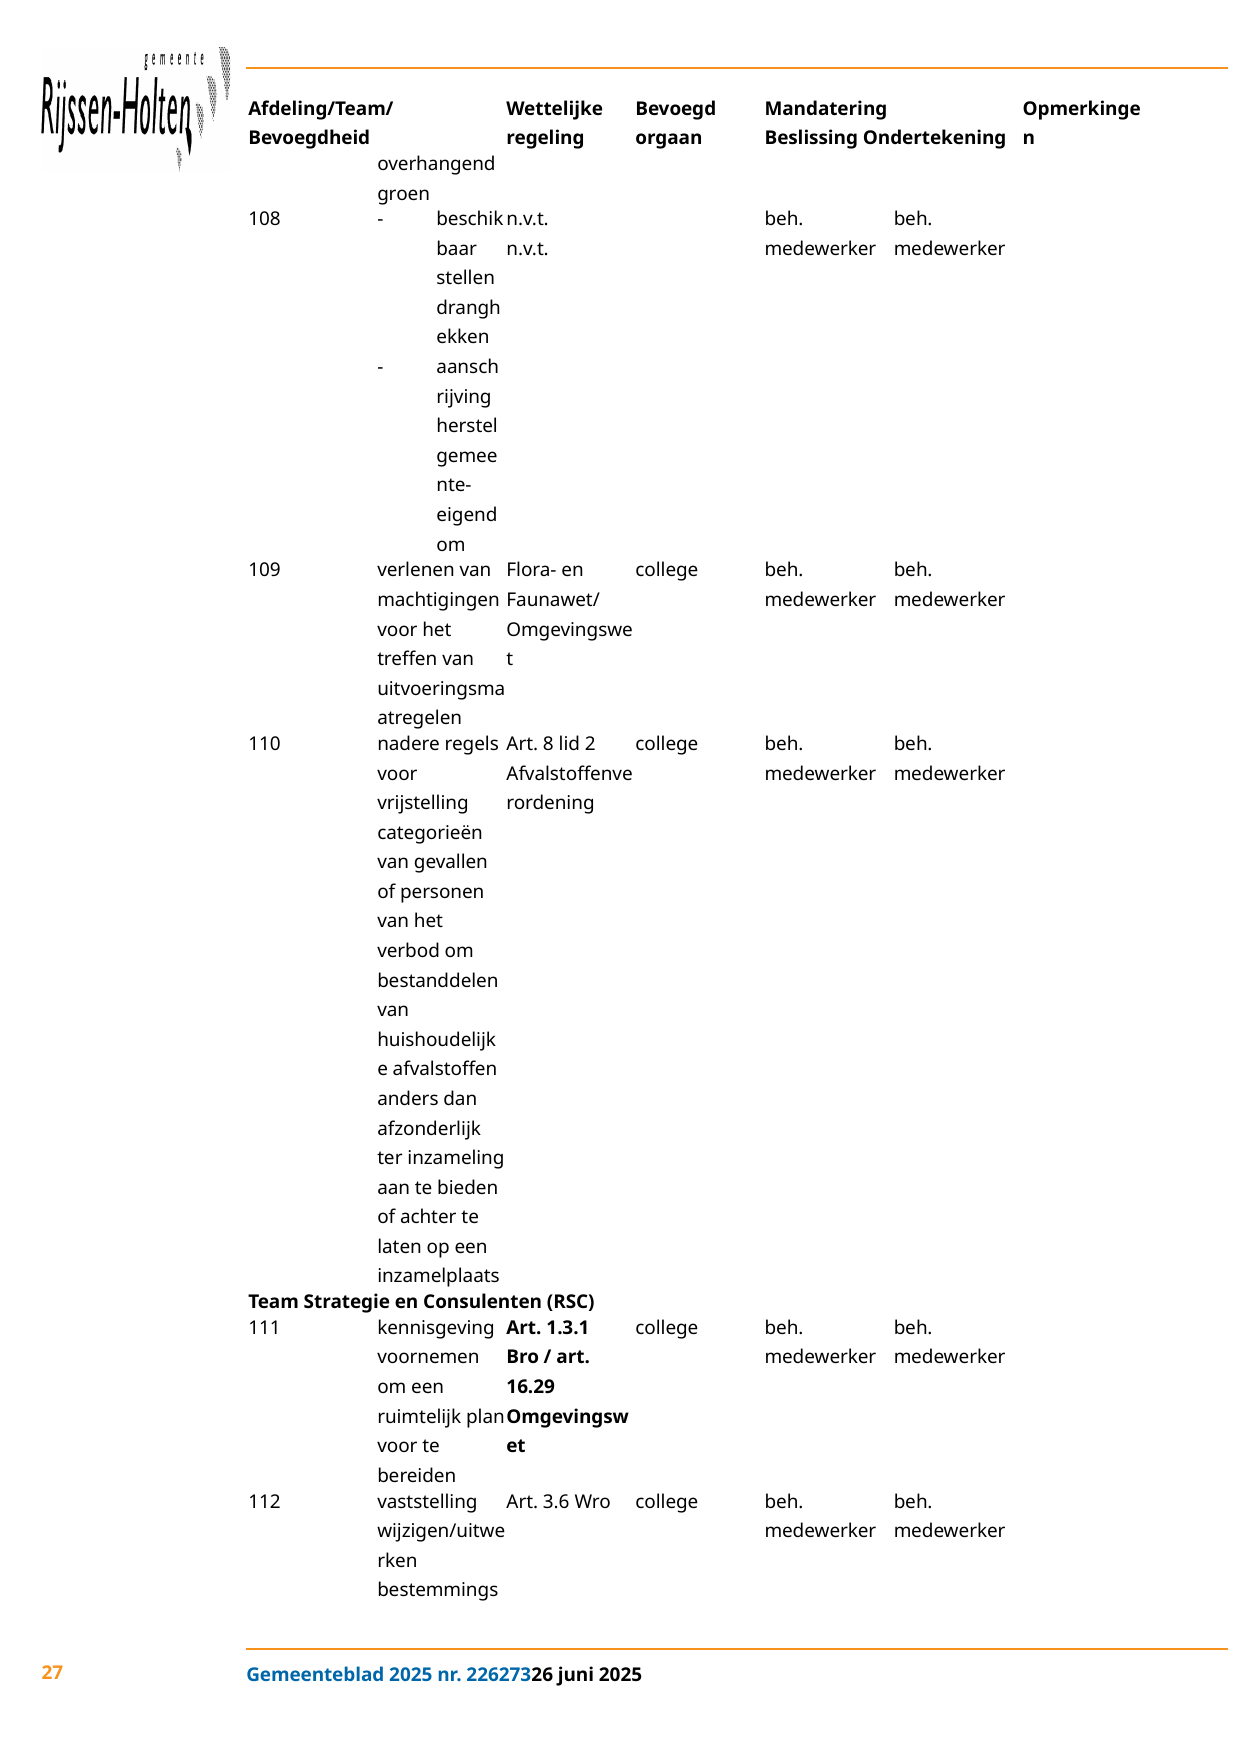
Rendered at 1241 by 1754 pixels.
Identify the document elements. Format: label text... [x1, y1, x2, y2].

table_cell Flora- en Faunawet/ Omgevingswet [506, 557, 635, 730]
table_cell kennisgeving voornemen om een ruimtelijk plan voor te bereiden [377, 1314, 506, 1488]
table_cell [1023, 730, 1152, 1288]
table_cell [1023, 150, 1152, 205]
table_cell [894, 150, 1022, 205]
table_header Opmerkingen [1023, 95, 1152, 150]
table_cell beh. medewerker [764, 730, 893, 1288]
table_cell beh. medewerker [894, 730, 1022, 1288]
table_cell [506, 150, 635, 205]
table_cell 112 [248, 1488, 377, 1602]
table_cell [1023, 205, 1152, 557]
table_cell beh. medewerker [894, 1314, 1022, 1488]
table_header Mandatering Beslissing Ondertekening [764, 95, 1022, 150]
table_cell [1023, 557, 1152, 730]
table_cell [1023, 1314, 1152, 1488]
table_cell beh. medewerker [764, 205, 893, 557]
table_cell beh. medewerker [894, 557, 1022, 730]
table_cell [635, 205, 764, 557]
table_cell Team Strategie en Consulenten (RSC) [248, 1289, 1152, 1314]
table_header Bevoegd orgaan [635, 95, 764, 150]
table_cell vaststelling wijzigen/uitwerken bestemmings [377, 1488, 506, 1602]
table_cell Art. 3.6 Wro [506, 1488, 635, 1602]
table_cell Art. 8 lid 2 Afvalstoffenverordening [506, 730, 635, 1288]
table_cell beh. medewerker [894, 1488, 1022, 1602]
table_cell beh. medewerker [764, 557, 893, 730]
picture [41, 47, 231, 172]
table_cell [1023, 1488, 1152, 1602]
table_cell beh. medewerker [764, 1314, 893, 1488]
table_cell college [635, 730, 764, 1288]
table_cell [248, 150, 377, 205]
table_cell 110 [248, 730, 377, 1288]
table_cell nadere regels voor vrijstelling categorieën van gevallen of personen van het verbod om bestanddelen van huishoudelijke afvalstoffen anders dan afzonderlijk ter inzameling aan te bieden of achter te laten op een inzamelplaats [377, 730, 506, 1288]
table_cell [764, 150, 893, 205]
table_cell beschikbaar stellen dranghekken aanschrijving herstel gemeente-eigendom [377, 205, 506, 557]
table_cell verlenen van machtigingen voor het treffen van uitvoeringsmaatregelen [377, 557, 506, 730]
table_cell beh. medewerker [764, 1488, 893, 1602]
table_cell beh. medewerker [894, 205, 1022, 557]
table_cell 108 [248, 205, 377, 557]
table_cell 111 [248, 1314, 377, 1488]
table_cell Art. 1.3.1 Bro / art. 16.29 Omgevingswet [506, 1314, 635, 1488]
table_cell college [635, 1314, 764, 1488]
table_cell overhangend groen [377, 150, 506, 205]
table_cell college [635, 557, 764, 730]
table_header Afdeling/Team/Bevoegdheid [248, 95, 506, 150]
table_cell 109 [248, 557, 377, 730]
table_header Wettelijke regeling [506, 95, 635, 150]
table_cell college [635, 1488, 764, 1602]
table_cell n.v.t. n.v.t. [506, 205, 635, 557]
table_cell [635, 150, 764, 205]
